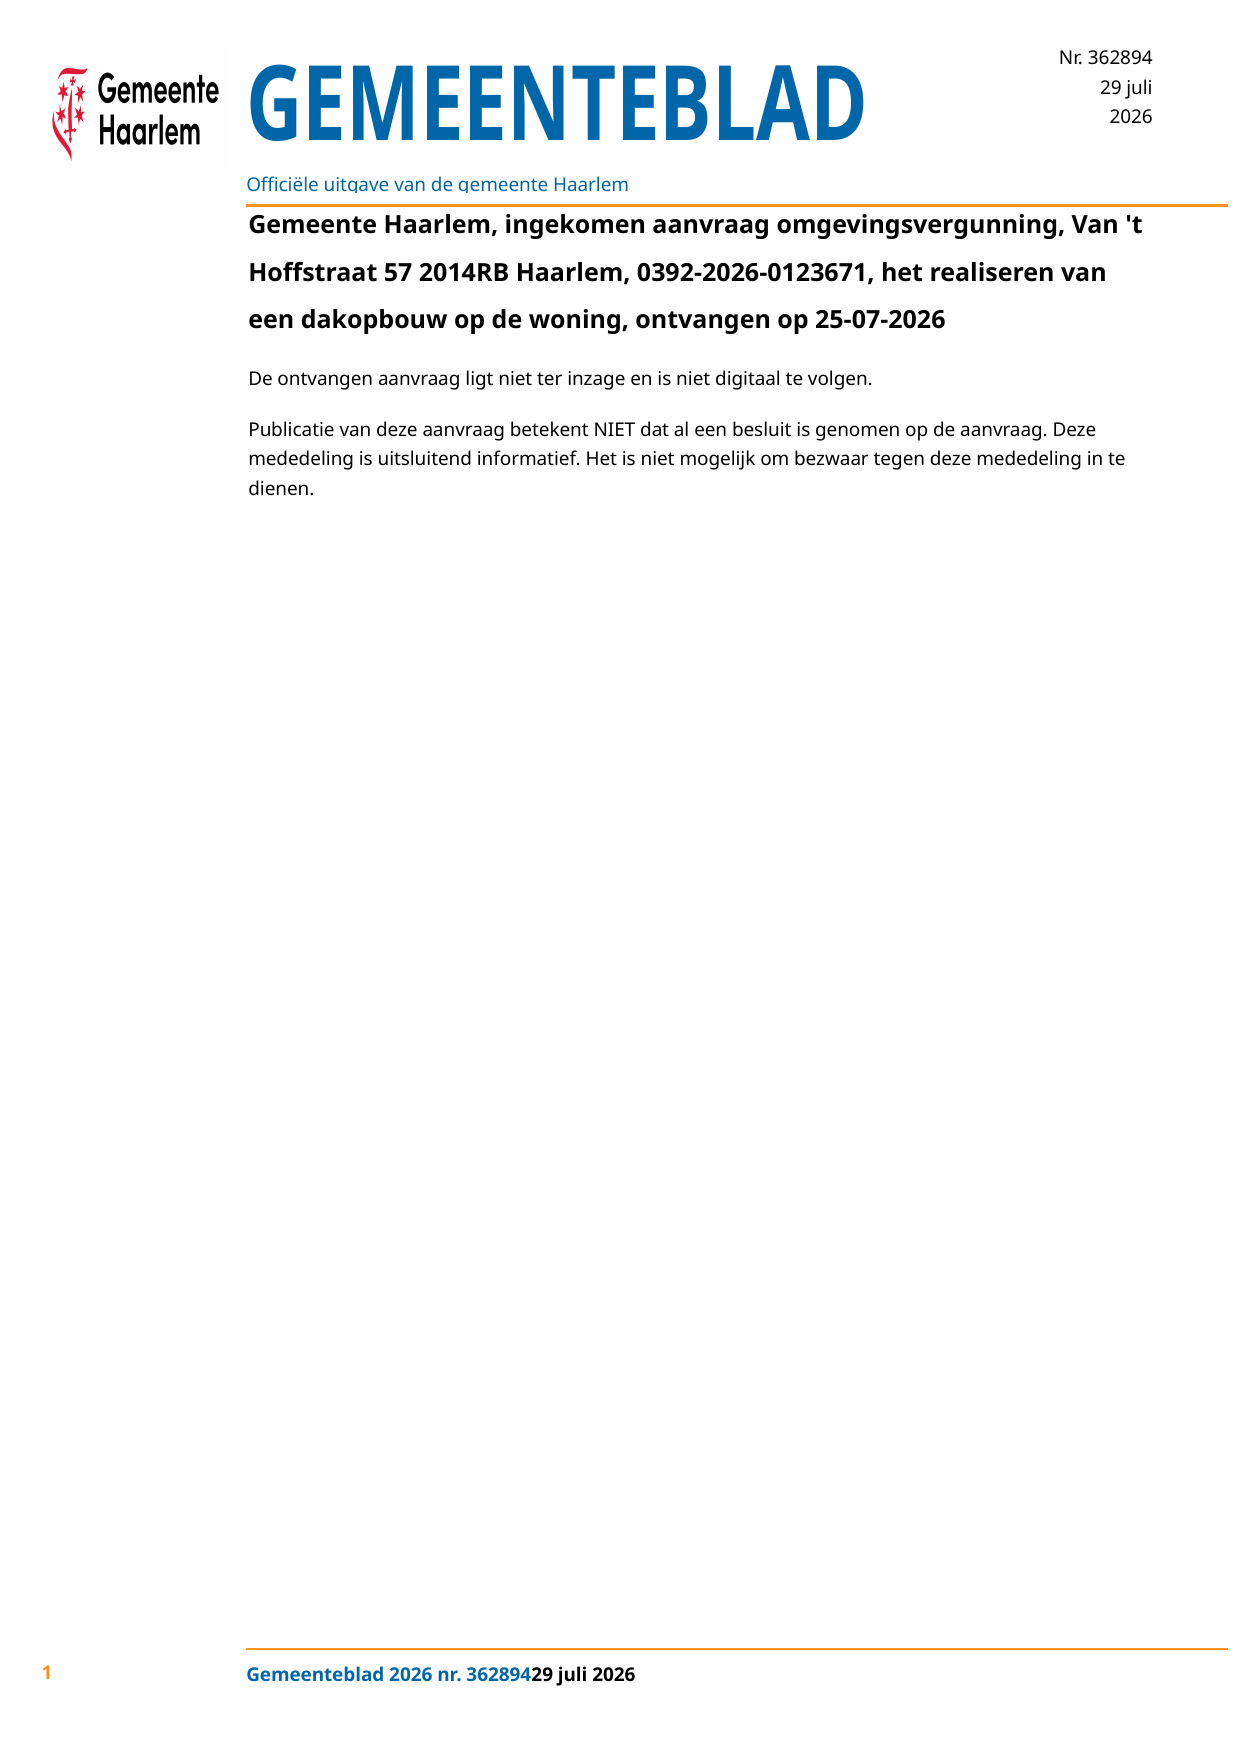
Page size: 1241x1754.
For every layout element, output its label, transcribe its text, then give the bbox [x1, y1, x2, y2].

picture [41, 47, 231, 172]
text Publicatie van deze aanvraag betekent NIET dat al een besluit is genomen op de aanvraag. Deze mededeling is uitsluitend informatief. Het is niet mogelijk om bezwaar tegen deze mededeling in te dienen. [248, 416, 1152, 501]
text De ontvangen aanvraag ligt niet ter inzage en is niet digitaal te volgen. [248, 366, 1152, 391]
text Gemeente Haarlem, ingekomen aanvraag omgevingsvergunning, Van 't Hoffstraat 57 2014RB Haarlem, 0392-2026-0123671, het realiseren van een dakopbouw op de woning, ontvangen op 25-07-2026 [248, 207, 1152, 336]
